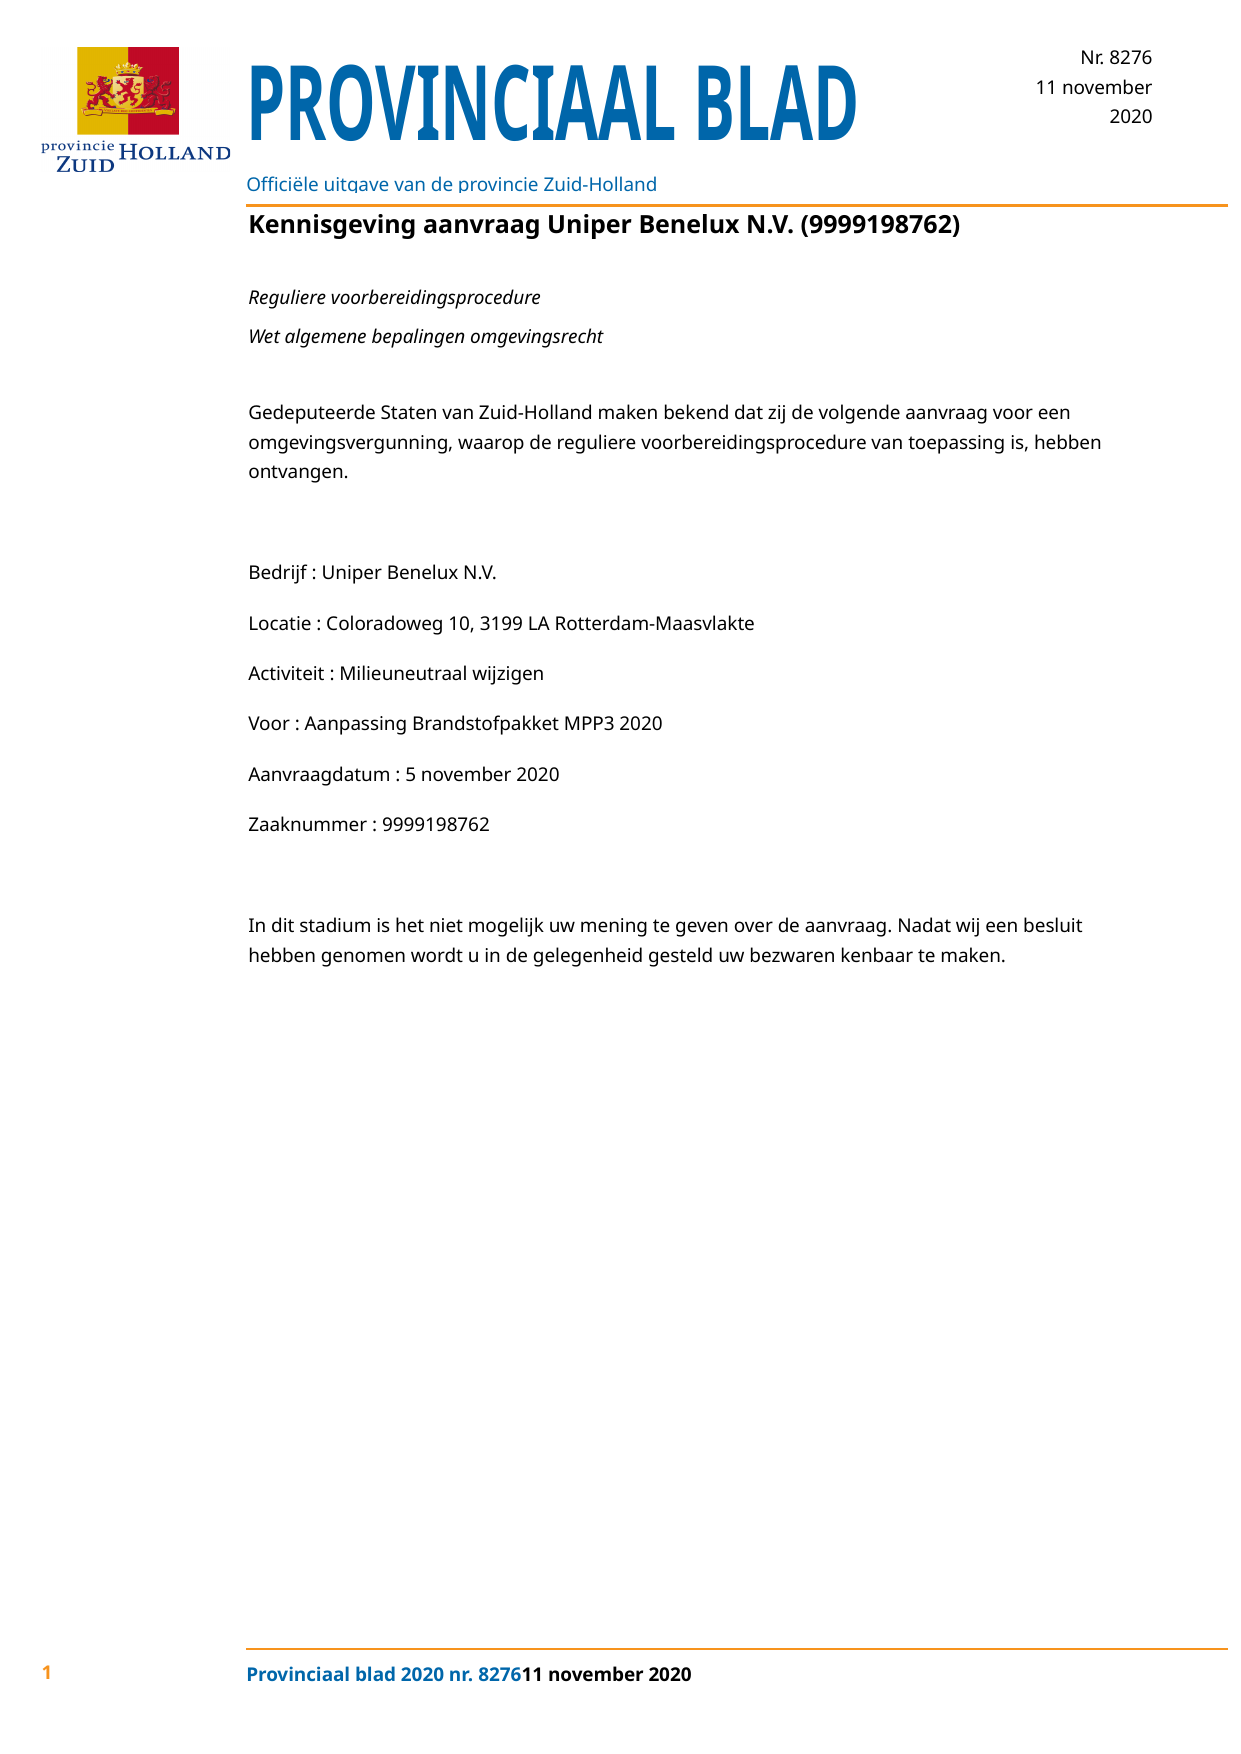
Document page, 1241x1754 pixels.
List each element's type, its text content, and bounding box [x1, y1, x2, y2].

text Zaaknummer : 9999198762 [248, 811, 1152, 837]
picture [41, 47, 231, 172]
text Kennisgeving aanvraag Uniper Benelux N.V. (9999198762) [248, 207, 1152, 241]
text Aanvraagdatum : 5 november 2020 [248, 761, 1152, 787]
text Bedrijf : Uniper Benelux N.V. [248, 559, 1152, 585]
text Gedeputeerde Staten van Zuid-Holland maken bekend dat zij de volgende aanvraag voor een omgevingsvergunning, waarop de reguliere voorbereidingsprocedure van toepassing is, hebben ontvangen. [248, 399, 1152, 484]
text Activiteit : Milieuneutraal wijzigen [248, 660, 1152, 686]
text Reguliere voorbereidingsprocedure [248, 284, 1152, 309]
text Locatie : Coloradoweg 10, 3199 LA Rotterdam-Maasvlakte [248, 610, 1152, 635]
text In dit stadium is het niet mogelijk uw mening te geven over de aanvraag. Nadat wij een besluit hebben genomen wordt u in de gelegenheid gesteld uw bezwaren kenbaar te maken. [248, 912, 1152, 967]
text Wet algemene bepalingen omgevingsrecht [248, 323, 1152, 349]
text Voor : Aanpassing Brandstofpakket MPP3 2020 [248, 711, 1152, 736]
